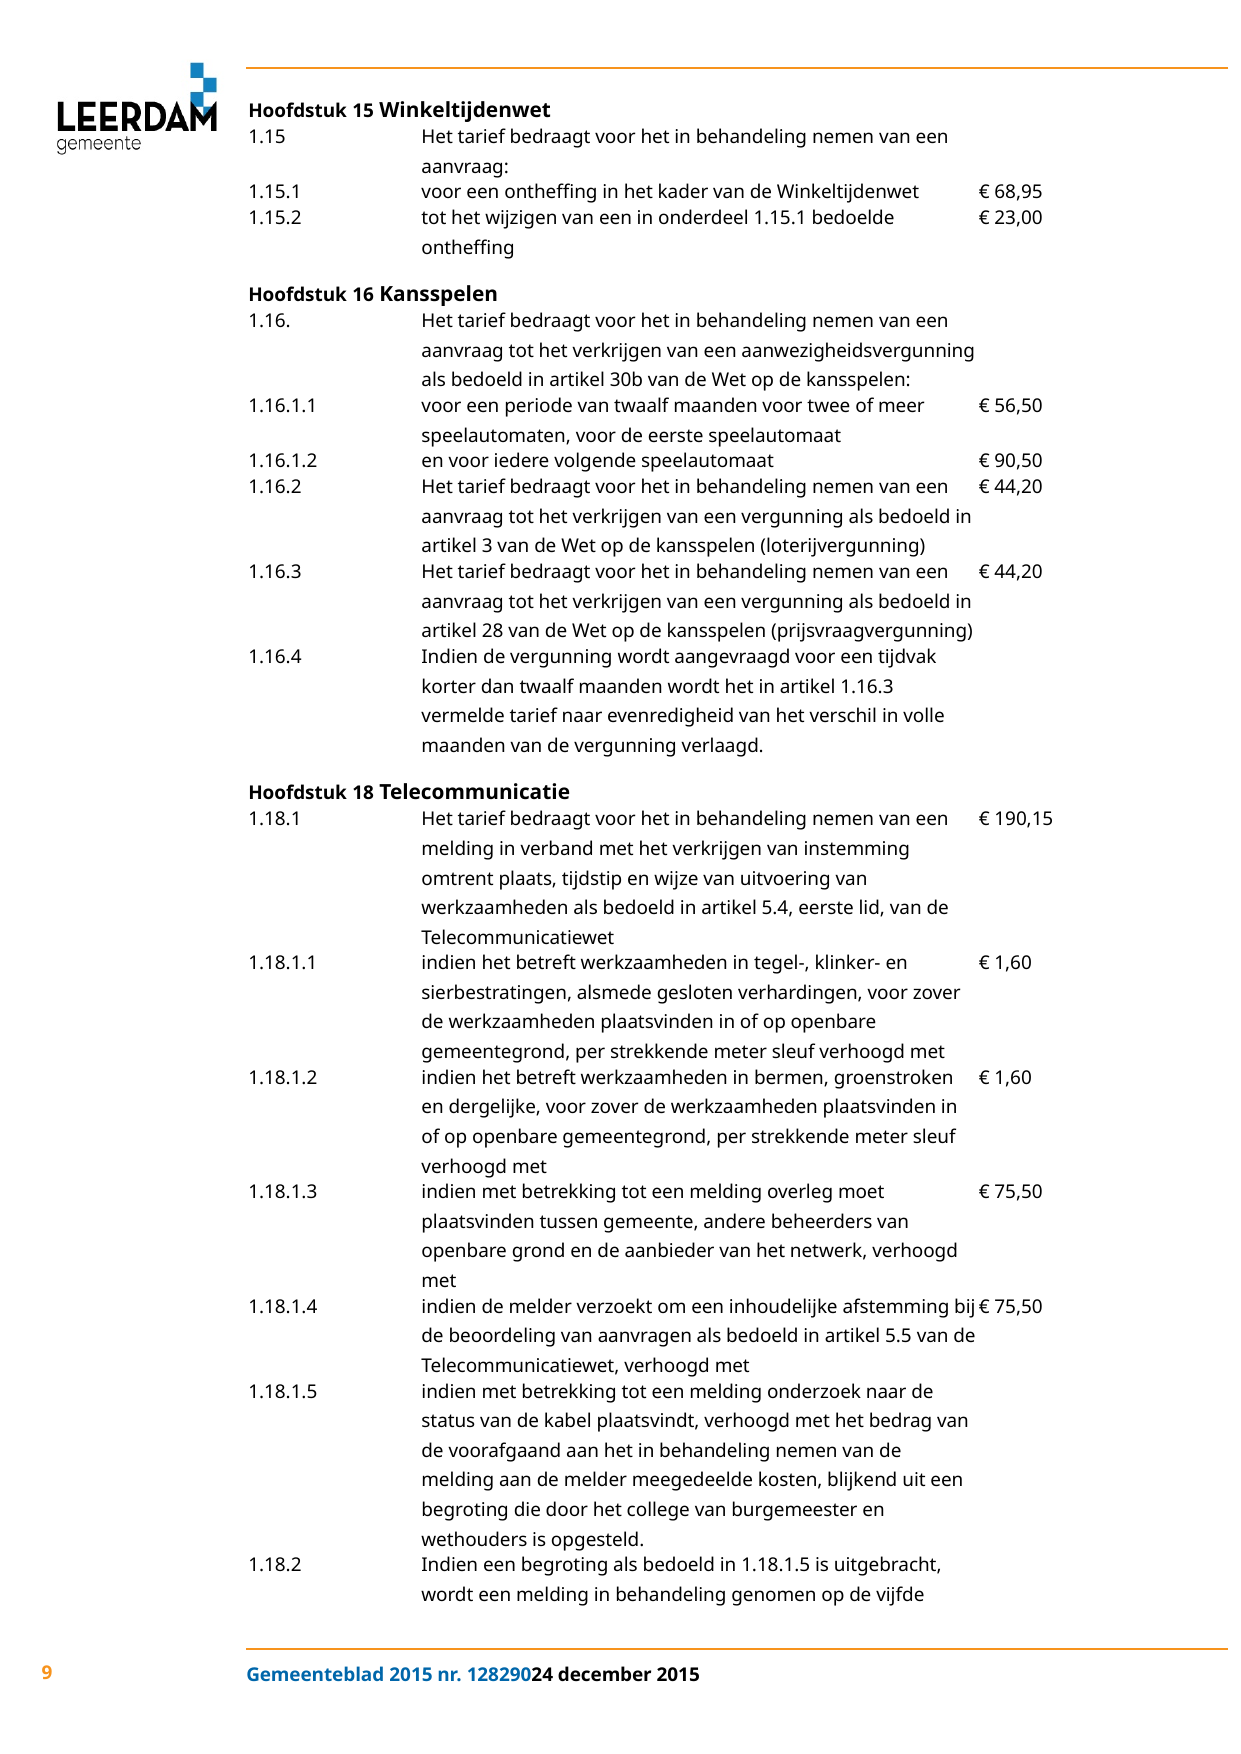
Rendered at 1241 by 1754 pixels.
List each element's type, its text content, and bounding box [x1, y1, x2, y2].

table_cell € 75,50 [979, 1179, 1152, 1293]
table_header 1.18.1 [248, 806, 421, 949]
table_header 1.15 [248, 123, 421, 179]
table_cell indien het betreft werkzaamheden in tegel-, klinker- en sierbestratingen, alsmede gesloten verhardingen, voor zover de werkzaamheden plaatsvinden in of op openbare gemeentegrond, per strekkende meter sleuf verhoogd met [421, 950, 978, 1064]
table_cell € 23,00 [979, 204, 1152, 260]
text Hoofdstuk 16 Kansspelen [248, 279, 1152, 307]
table_cell indien met betrekking tot een melding overleg moet plaatsvinden tussen gemeente, andere beheerders van openbare grond en de aanbieder van het netwerk, verhoogd met [421, 1179, 978, 1293]
table_header Het tarief bedraagt voor het in behandeling nemen van een melding in verband met het verkrijgen van instemming omtrent plaats, tijdstip en wijze van uitvoering van werkzaamheden als bedoeld in artikel 5.4, eerste lid, van de Telecommunicatiewet [421, 806, 978, 949]
table_cell Het tarief bedraagt voor het in behandeling nemen van een aanvraag tot het verkrijgen van een vergunning als bedoeld in artikel 3 van de Wet op de kansspelen (loterijvergunning) [421, 474, 978, 558]
table_cell [979, 643, 1152, 758]
table_cell 1.15.1 [248, 179, 421, 204]
table_cell voor een periode van twaalf maanden voor twee of meer speelautomaten, voor de eerste speelautomaat [421, 393, 978, 448]
table_cell € 1,60 [979, 950, 1152, 1064]
table_cell € 90,50 [979, 448, 1152, 473]
text Hoofdstuk 15 Winkeltijdenwet [248, 95, 1152, 123]
table_cell € 1,60 [979, 1064, 1152, 1178]
table_cell tot het wijzigen van een in onderdeel 1.15.1 bedoelde ontheffing [421, 204, 978, 260]
table_cell Het tarief bedraagt voor het in behandeling nemen van een aanvraag tot het verkrijgen van een vergunning als bedoeld in artikel 28 van de Wet op de kansspelen (prijsvraagvergunning) [421, 558, 978, 643]
table_cell indien de melder verzoekt om een inhoudelijke afstemming bij de beoordeling van aanvragen als bedoeld in artikel 5.5 van de Telecommunicatiewet, verhoogd met [421, 1293, 978, 1378]
table_cell 1.15.2 [248, 204, 421, 260]
table_cell € 68,95 [979, 179, 1152, 204]
table_header 1.16. [248, 308, 421, 392]
table_cell 1.18.1.4 [248, 1293, 421, 1378]
text Hoofdstuk 18 Telecommunicatie [248, 777, 1152, 805]
table_cell en voor iedere volgende speelautomaat [421, 448, 978, 473]
table_cell € 75,50 [979, 1293, 1152, 1378]
table_cell 1.18.2 [248, 1552, 421, 1607]
table_cell 1.16.1.1 [248, 393, 421, 448]
table_cell 1.16.2 [248, 474, 421, 558]
table_cell [979, 1552, 1152, 1607]
table_cell 1.18.1.3 [248, 1179, 421, 1293]
table_header Het tarief bedraagt voor het in behandeling nemen van een aanvraag: [421, 123, 978, 179]
table_cell 1.18.1.5 [248, 1378, 421, 1552]
table_cell voor een ontheffing in het kader van de Winkeltijdenwet [421, 179, 978, 204]
table_cell Indien de vergunning wordt aangevraagd voor een tijdvak korter dan twaalf maanden wordt het in artikel 1.16.3 vermelde tarief naar evenredigheid van het verschil in volle maanden van de vergunning verlaagd. [421, 643, 978, 758]
table_cell 1.16.1.2 [248, 448, 421, 473]
table_cell Indien een begroting als bedoeld in 1.18.1.5 is uitgebracht, wordt een melding in behandeling genomen op de vijfde [421, 1552, 978, 1607]
picture [41, 47, 231, 172]
table_cell € 56,50 [979, 393, 1152, 448]
table_cell € 44,20 [979, 474, 1152, 558]
table_cell indien met betrekking tot een melding onderzoek naar de status van de kabel plaatsvindt, verhoogd met het bedrag van de voorafgaand aan het in behandeling nemen van de melding aan de melder meegedeelde kosten, blijkend uit een begroting die door het college van burgemeester en wethouders is opgesteld. [421, 1378, 978, 1552]
table_cell 1.16.4 [248, 643, 421, 758]
table_cell indien het betreft werkzaamheden in bermen, groenstroken en dergelijke, voor zover de werkzaamheden plaatsvinden in of op openbare gemeentegrond, per strekkende meter sleuf verhoogd met [421, 1064, 978, 1178]
table_cell [979, 1378, 1152, 1552]
table_cell € 44,20 [979, 558, 1152, 643]
table_cell 1.18.1.1 [248, 950, 421, 1064]
table_header Het tarief bedraagt voor het in behandeling nemen van een aanvraag tot het verkrijgen van een aanwezigheidsvergunning als bedoeld in artikel 30b van de Wet op de kansspelen: [421, 308, 978, 392]
table_header € 190,15 [979, 806, 1152, 949]
table_header [979, 123, 1152, 179]
table_cell 1.18.1.2 [248, 1064, 421, 1178]
table_cell 1.16.3 [248, 558, 421, 643]
table_header [979, 308, 1152, 392]
